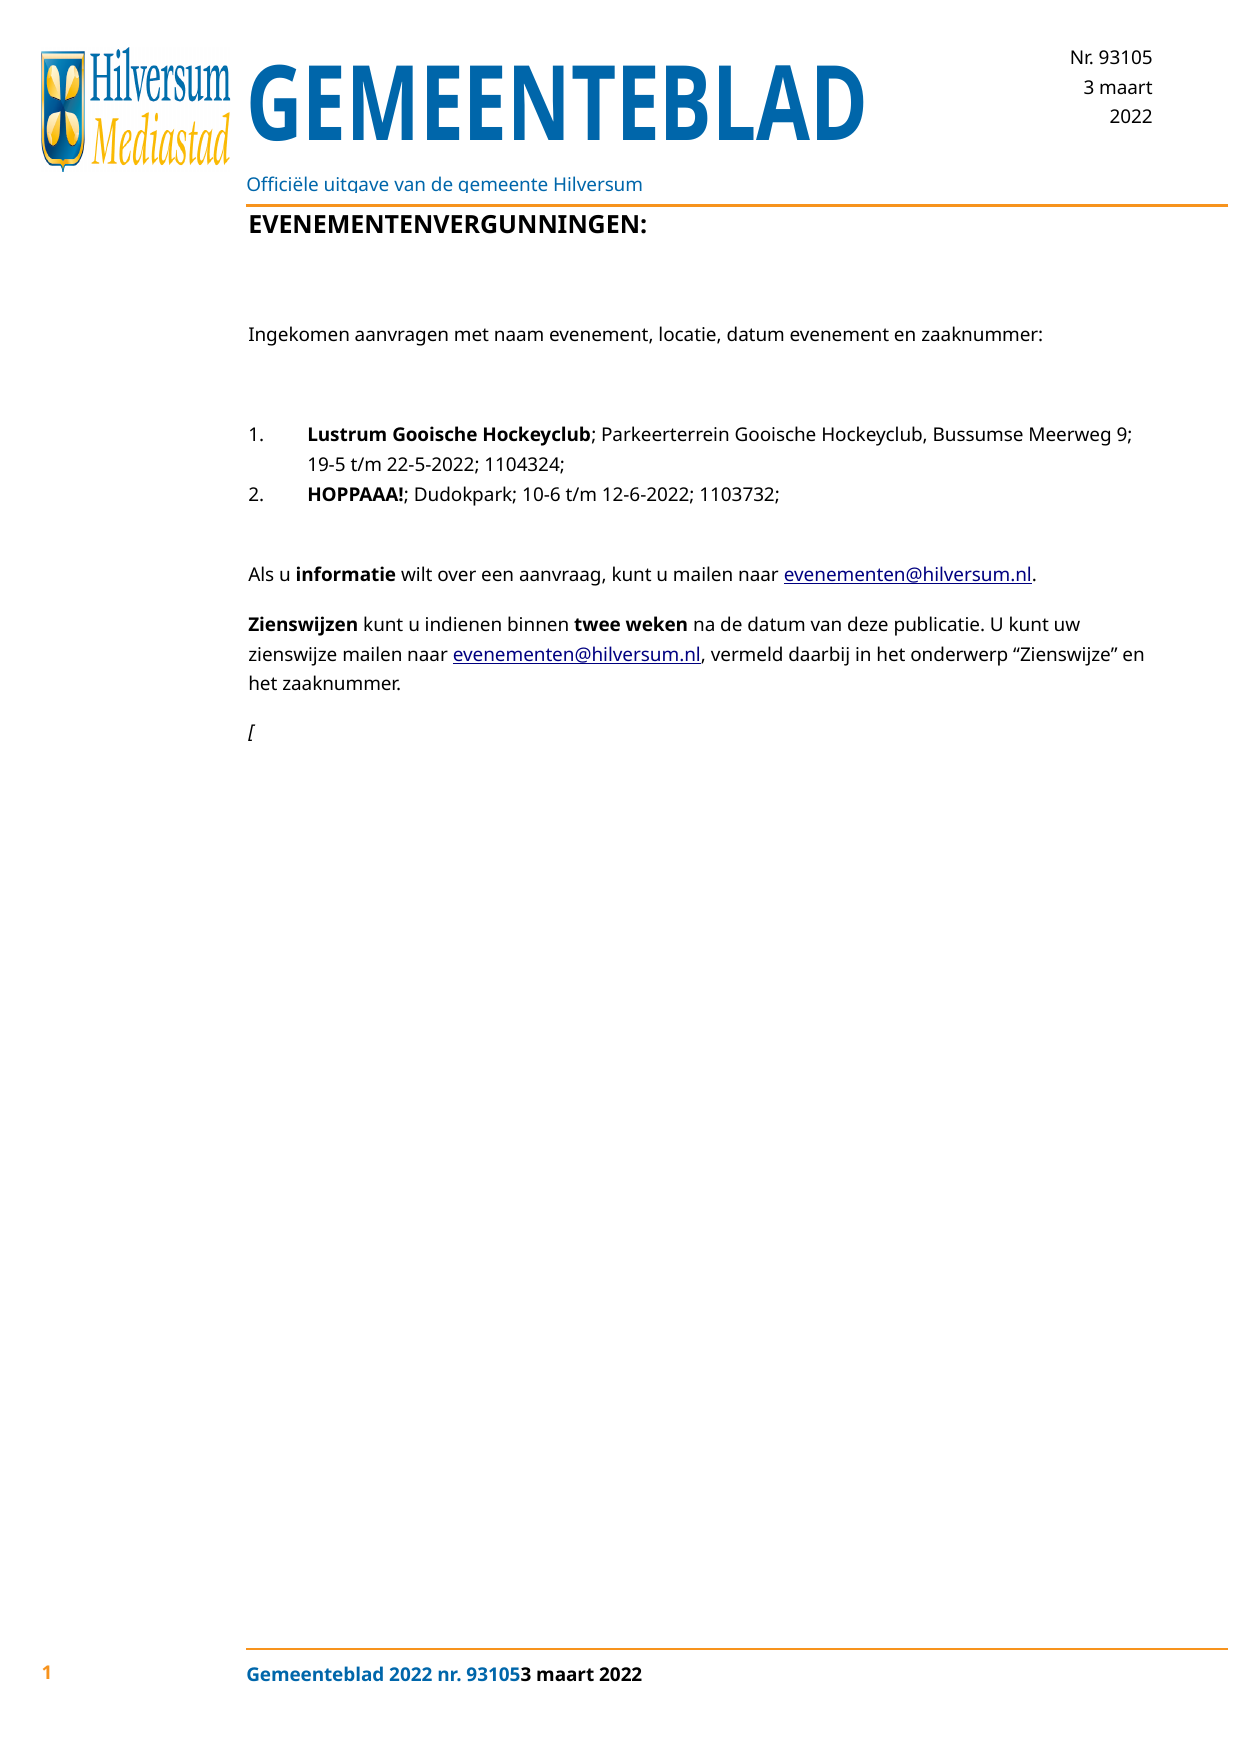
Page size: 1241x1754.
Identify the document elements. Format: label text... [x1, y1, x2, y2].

text [ [248, 718, 1152, 744]
text Zienswijzen kunt u indienen binnen twee weken na de datum van deze publicatie. U kunt uw zienswijze mailen naar evenementen@hilversum.nl, vermeld daarbij in het onderwerp “Zienswijze” en het zaaknummer. [248, 611, 1152, 696]
picture [41, 47, 231, 172]
text Ingekomen aanvragen met naam evenement, locatie, datum evenement en zaaknummer: [248, 321, 1152, 346]
list Lustrum Gooische Hockeyclub; Parkeerterrein Gooische Hockeyclub, Bussumse Meerweg 9; 19-5 t/m 22-5-2022; 1104324; [248, 422, 1152, 477]
text EVENEMENTENVERGUNNINGEN: [248, 207, 1152, 241]
text Als u informatie wilt over een aanvraag, kunt u mailen naar evenementen@hilversum.nl. [248, 561, 1152, 586]
list HOPPAAA!; Dudokpark; 10-6 t/m 12-6-2022; 1103732; [248, 481, 1152, 506]
